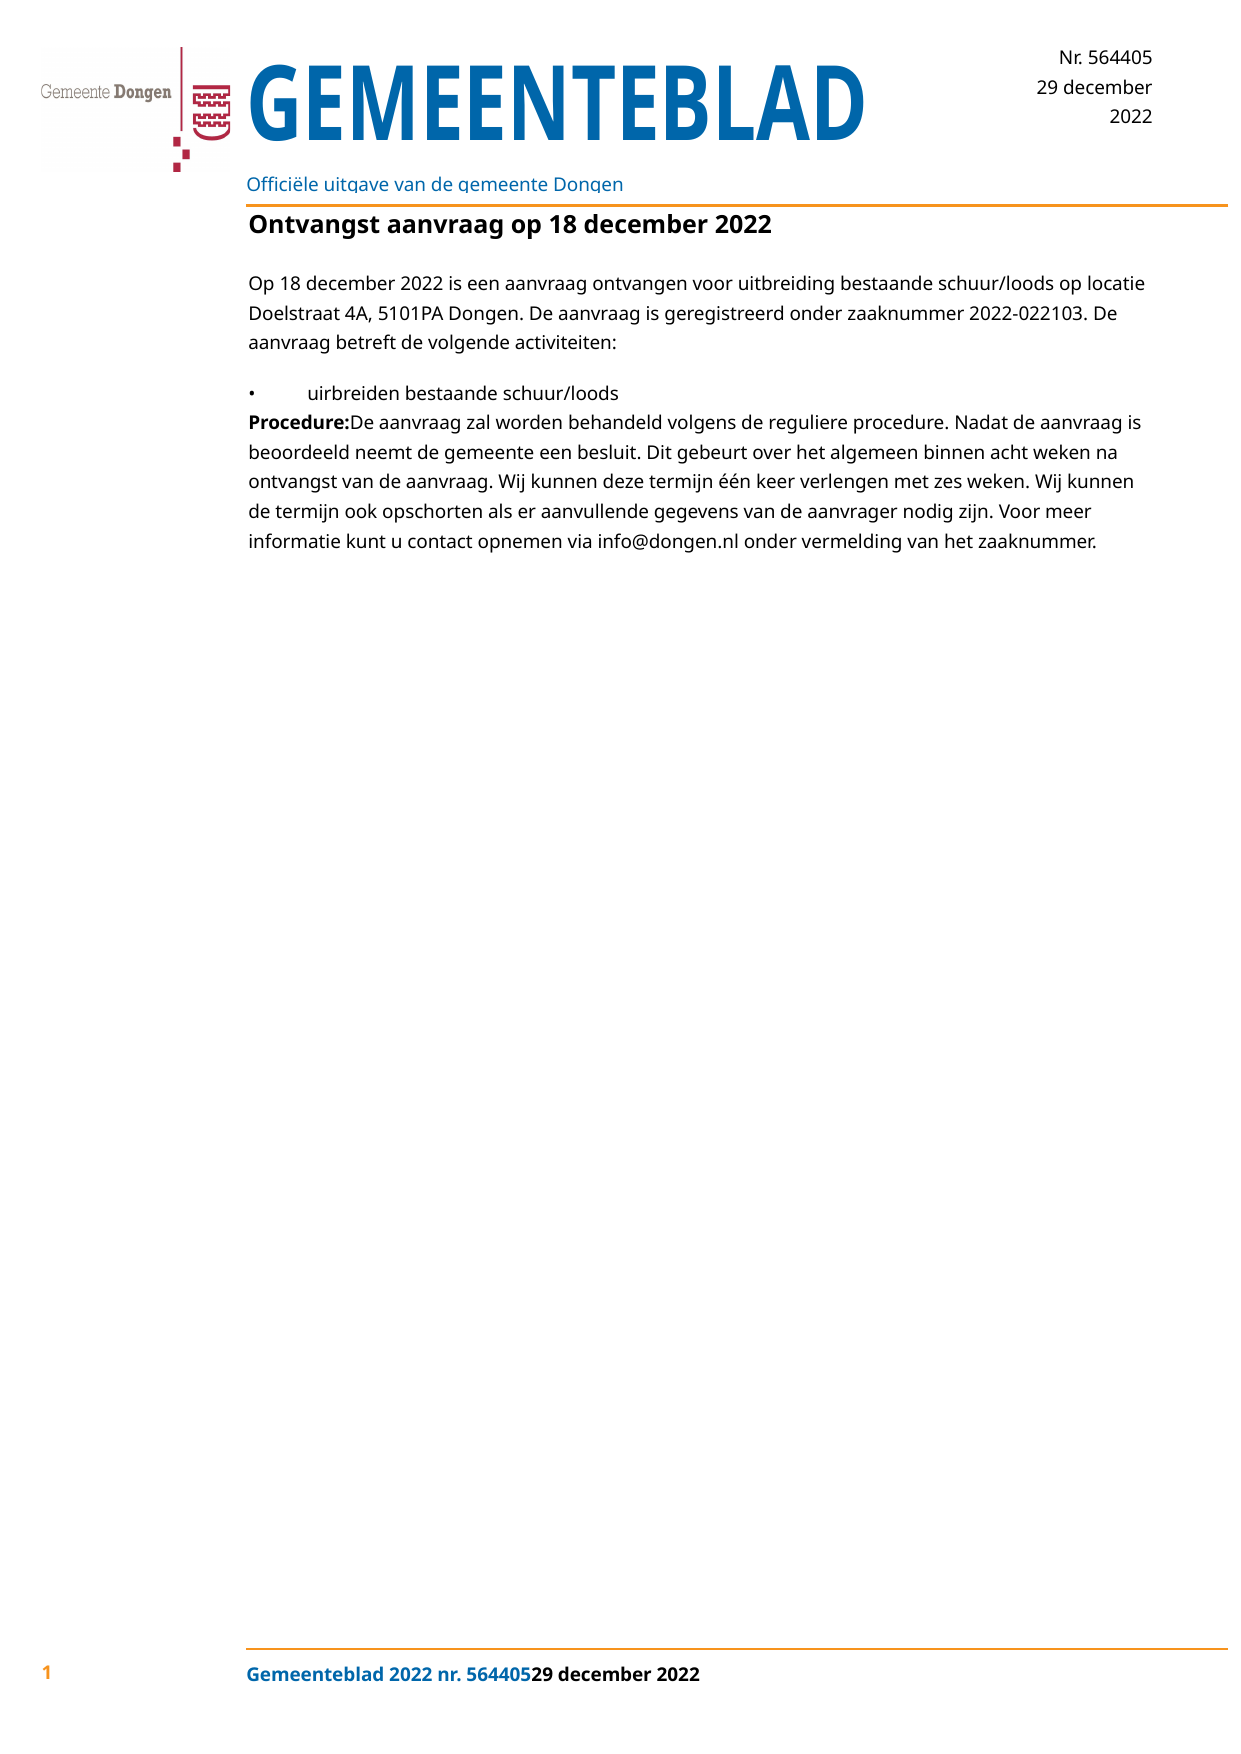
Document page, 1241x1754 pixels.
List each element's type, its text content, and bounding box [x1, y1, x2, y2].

text Op 18 december 2022 is een aanvraag ontvangen voor uitbreiding bestaande schuur/loods op locatie Doelstraat 4A, 5101PA Dongen. De aanvraag is geregistreerd onder zaaknummer 2022-022103. De aanvraag betreft de volgende activiteiten: [248, 270, 1152, 355]
text Procedure:De aanvraag zal worden behandeld volgens de reguliere procedure. Nadat de aanvraag is beoordeeld neemt de gemeente een besluit. Dit gebeurt over het algemeen binnen acht weken na ontvangst van de aanvraag. Wij kunnen deze termijn één keer verlengen met zes weken. Wij kunnen de termijn ook opschorten als er aanvullende gegevens van de aanvrager nodig zijn. Voor meer informatie kunt u contact opnemen via info@dongen.nl onder vermelding van het zaaknummer. [248, 409, 1152, 553]
list uirbreiden bestaande schuur/loods [248, 380, 1152, 406]
picture [41, 47, 231, 172]
text Ontvangst aanvraag op 18 december 2022 [248, 207, 1152, 241]
